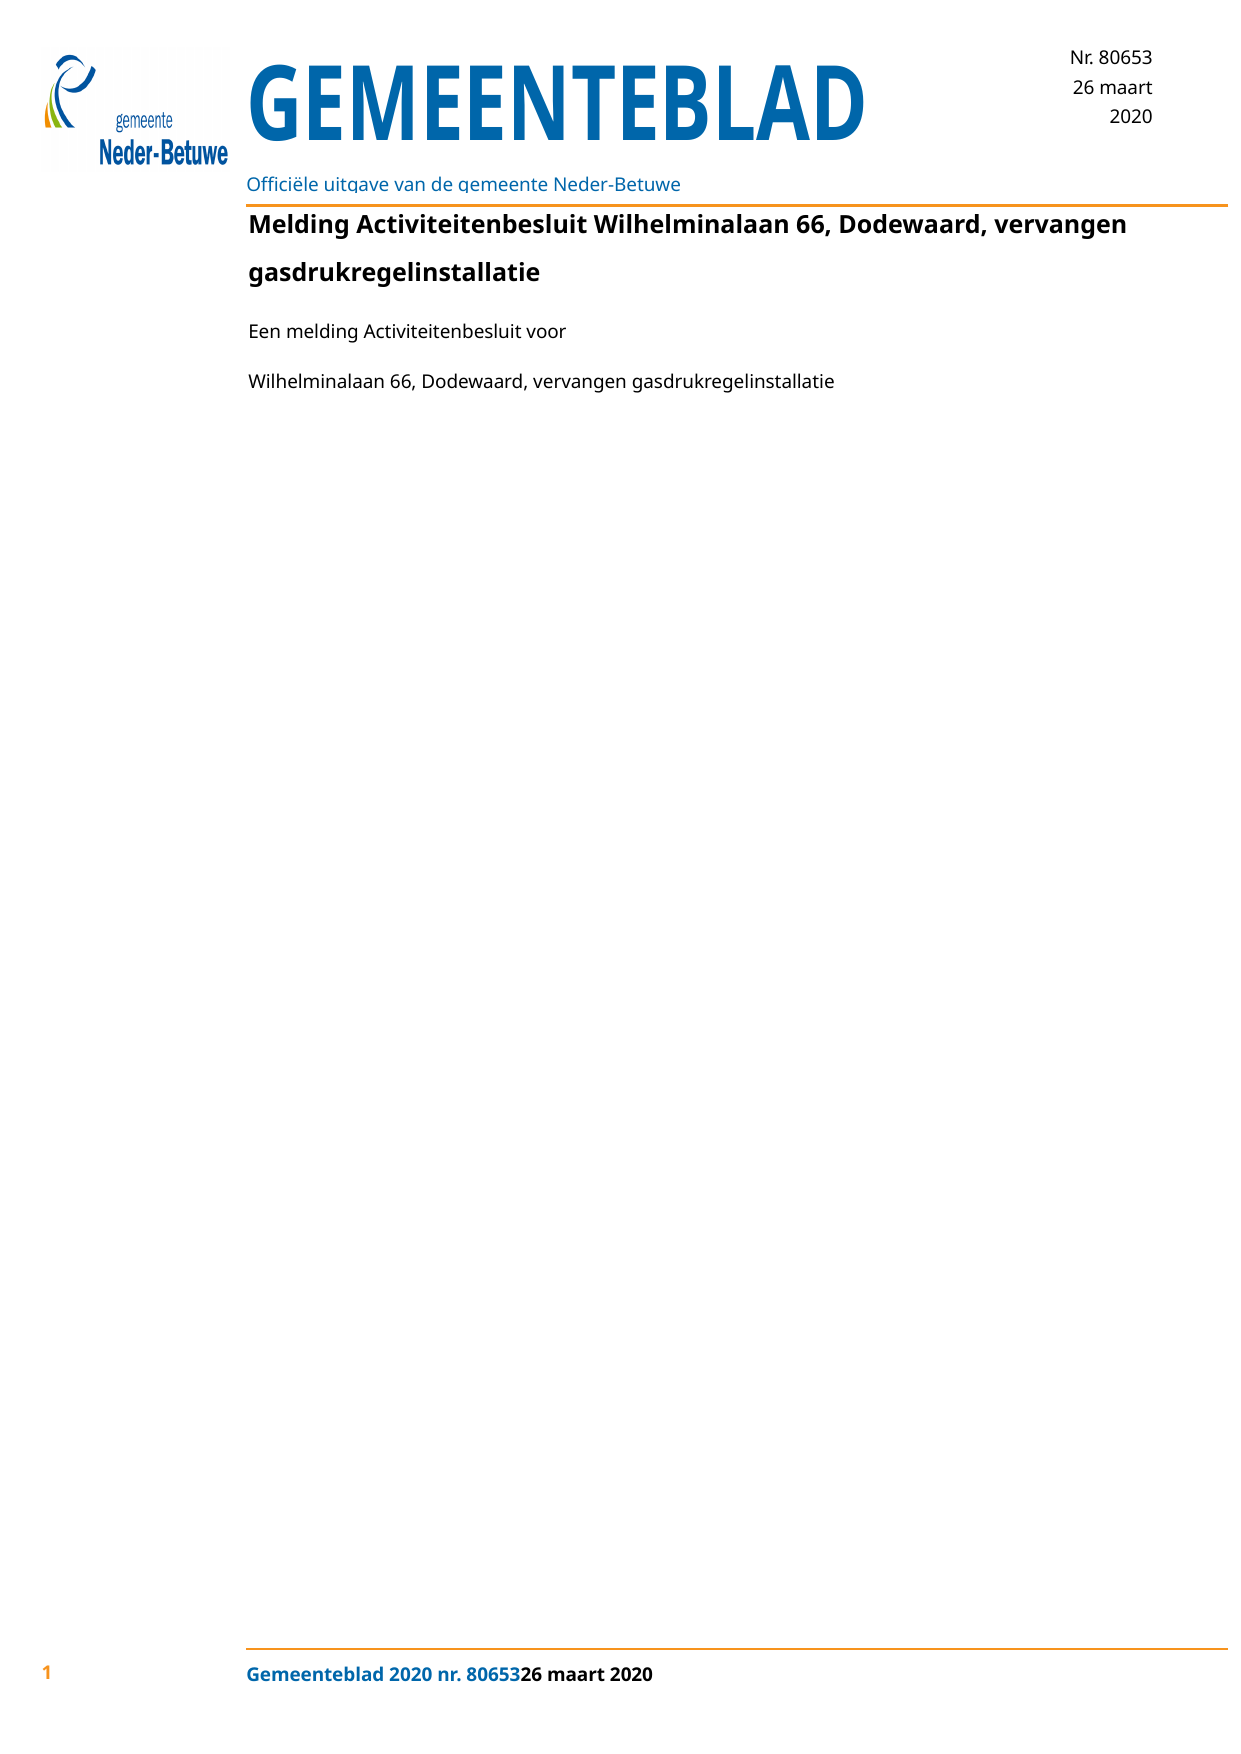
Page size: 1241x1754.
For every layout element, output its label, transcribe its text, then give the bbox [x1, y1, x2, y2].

picture [41, 47, 231, 172]
text Een melding Activiteitenbesluit voor [248, 318, 1152, 344]
text Melding Activiteitenbesluit Wilhelminalaan 66, Dodewaard, vervangen gasdrukregelinstallatie [248, 207, 1152, 288]
text Wilhelminalaan 66, Dodewaard, vervangen gasdrukregelinstallatie [248, 368, 1152, 394]
